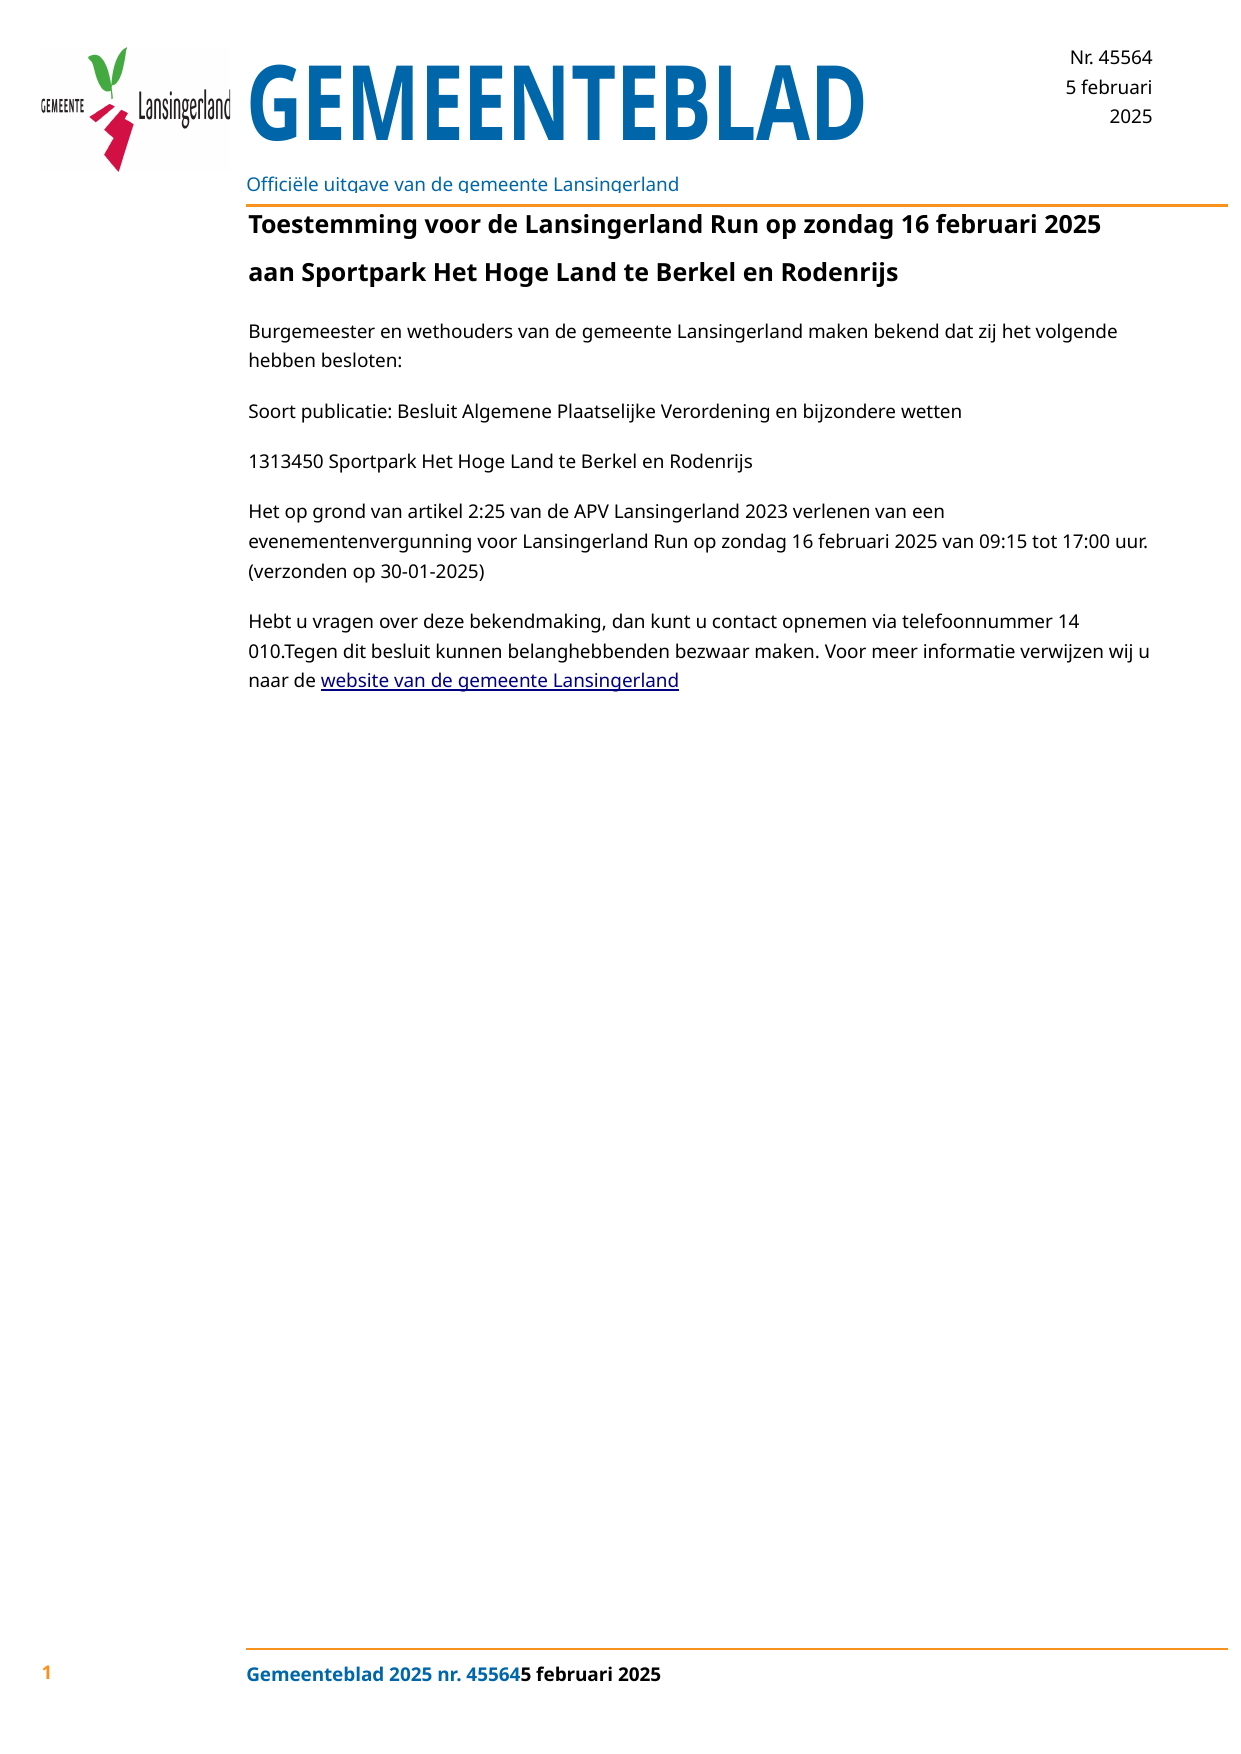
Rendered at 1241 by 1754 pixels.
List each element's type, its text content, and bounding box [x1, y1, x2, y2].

text Soort publicatie: Besluit Algemene Plaatselijke Verordening en bijzondere wetten [248, 398, 1152, 424]
text Toestemming voor de Lansingerland Run op zondag 16 februari 2025 aan Sportpark Het Hoge Land te Berkel en Rodenrijs [248, 207, 1152, 288]
text Het op grond van artikel 2:25 van de APV Lansingerland 2023 verlenen van een evenementenvergunning voor Lansingerland Run op zondag 16 februari 2025 van 09:15 tot 17:00 uur. (verzonden op 30-01-2025) [248, 499, 1152, 584]
picture [41, 47, 231, 172]
text Hebt u vragen over deze bekendmaking, dan kunt u contact opnemen via telefoonnummer 14 010.Tegen dit besluit kunnen belanghebbenden bezwaar maken. Voor meer informatie verwijzen wij u naar de website van de gemeente Lansingerland [248, 608, 1152, 693]
text Burgemeester en wethouders van de gemeente Lansingerland maken bekend dat zij het volgende hebben besloten: [248, 318, 1152, 373]
text 1313450 Sportpark Het Hoge Land te Berkel en Rodenrijs [248, 448, 1152, 474]
